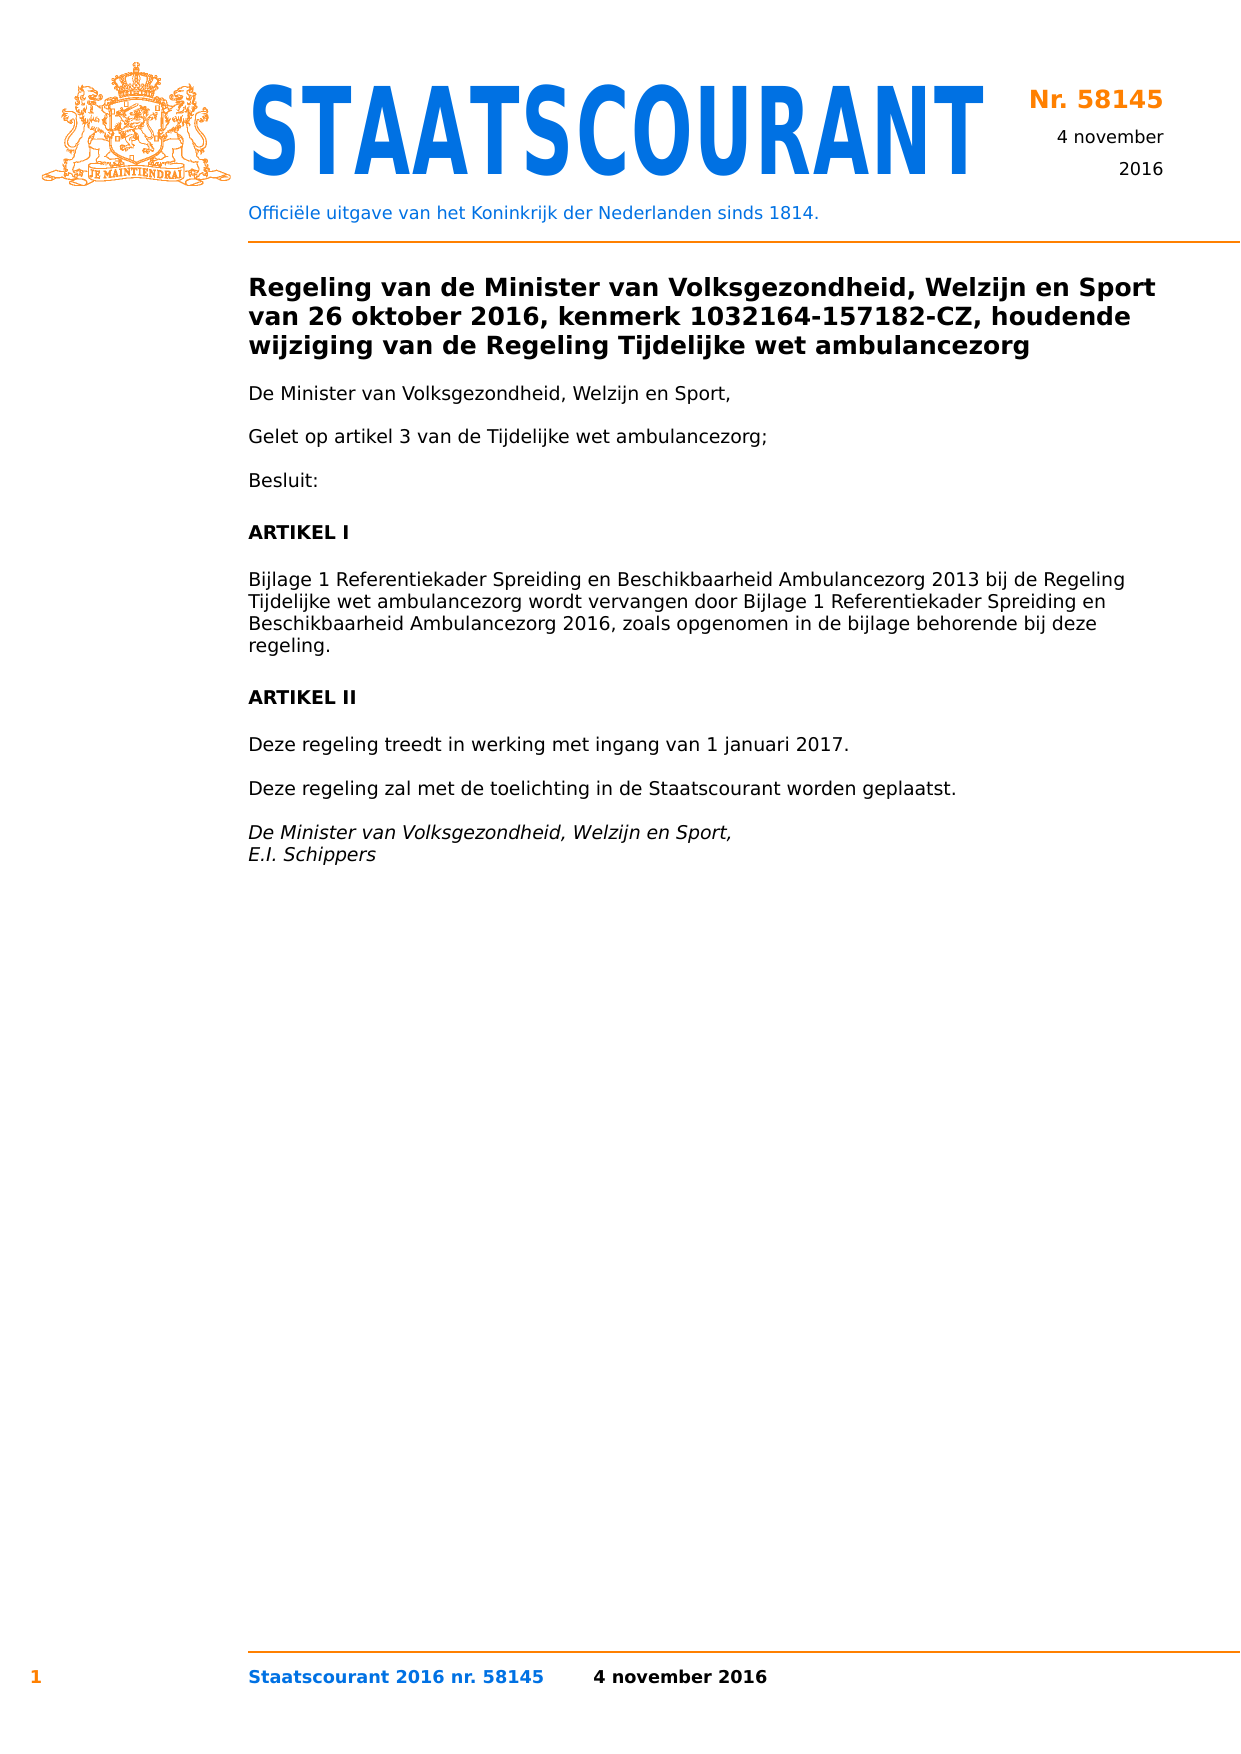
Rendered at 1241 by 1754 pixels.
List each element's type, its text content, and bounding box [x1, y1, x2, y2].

text Bijlage 1 Referentiekader Spreiding en Beschikbaarheid Ambulancezorg 2013 bij de Regeling Tijdelijke wet ambulancezorg wordt vervangen door Bijlage 1 Referentiekader Spreiding en Beschikbaarheid Ambulancezorg 2016, zoals opgenomen in de bijlage behorende bij deze regeling. [248, 569, 1163, 657]
text Gelet op artikel 3 van de Tijdelijke wet ambulancezorg; [248, 426, 1163, 448]
subtitle ARTIKEL II [248, 687, 1163, 709]
text De Minister van Volksgezondheid, Welzijn en Sport, [248, 382, 1163, 404]
text Besluit: [248, 470, 1163, 492]
picture [41, 62, 231, 186]
table_header Nr. 58145 [998, 62, 1240, 121]
subtitle ARTIKEL I [248, 522, 1163, 544]
table_cell 4 november [998, 121, 1240, 153]
table_header STAATSCOURANT [248, 62, 998, 203]
text De Minister van Volksgezondheid, Welzijn en Sport, E.I. Schippers [248, 822, 1163, 866]
subtitle Regeling van de Minister van Volksgezondheid, Welzijn en Sport van 26 oktober 2016, kenmerk 1032164-157182-CZ, houdende wijziging van de Regeling Tijdelijke wet ambulancezorg [248, 273, 1163, 361]
text Deze regeling treedt in werking met ingang van 1 januari 2017. [248, 734, 1163, 756]
table_cell Officiële uitgave van het Koninkrijk der Nederlanden sinds 1814. [248, 203, 1240, 241]
text Deze regeling zal met de toelichting in de Staatscourant worden geplaatst. [248, 778, 1163, 800]
table_cell 2016 [998, 153, 1240, 203]
table_header [25, 62, 248, 241]
